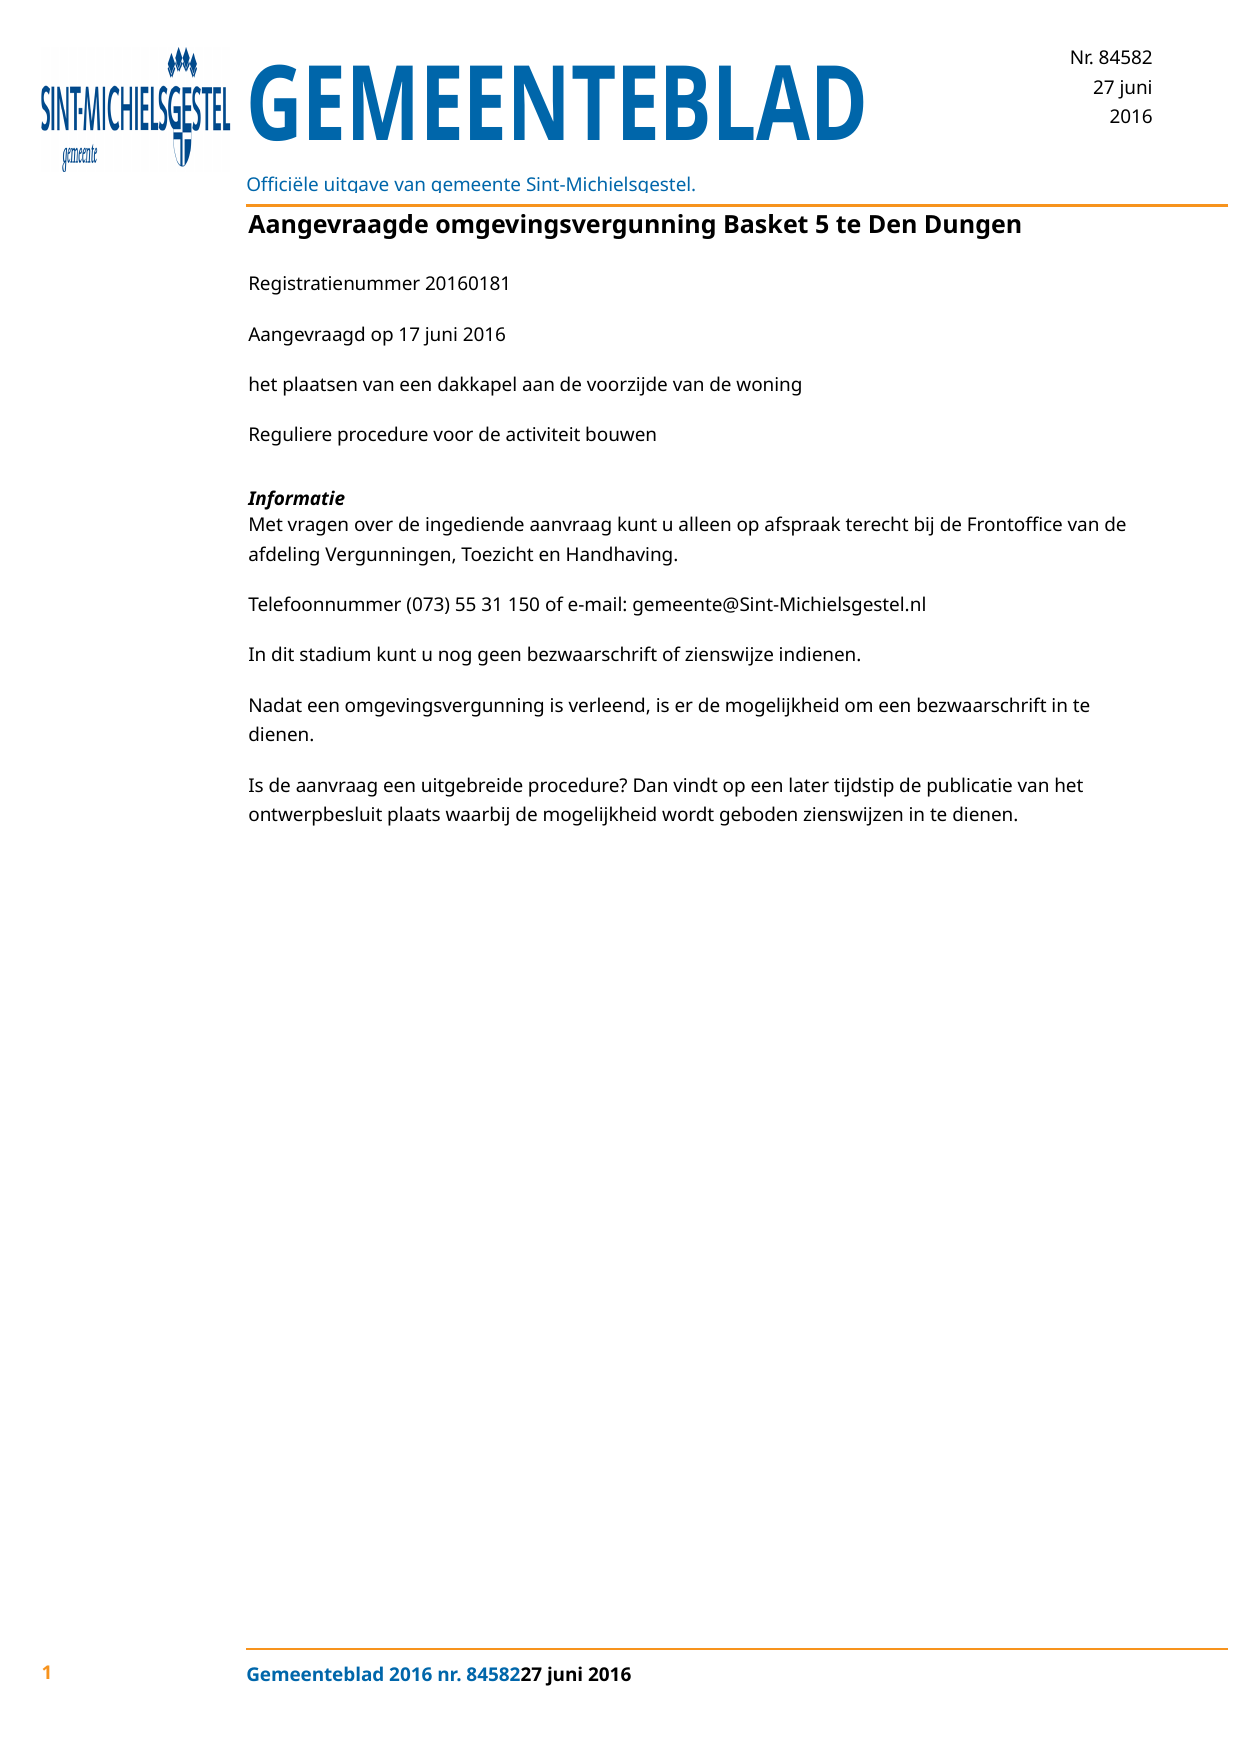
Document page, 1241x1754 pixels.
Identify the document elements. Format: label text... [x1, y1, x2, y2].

text Met vragen over de ingediende aanvraag kunt u alleen op afspraak terecht bij de Frontoffice van de afdeling Vergunningen, Toezicht en Handhaving. [248, 511, 1152, 567]
text Is de aanvraag een uitgebreide procedure? Dan vindt op een later tijdstip de publicatie van het ontwerpbesluit plaats waarbij de mogelijkheid wordt geboden zienswijzen in te dienen. [248, 772, 1152, 827]
text Nadat een omgevingsvergunning is verleend, is er de mogelijkheid om een bezwaarschrift in te dienen. [248, 692, 1152, 747]
text Telefoonnummer (073) 55 31 150 of e-mail: gemeente@Sint-Michielsgestel.nl [248, 591, 1152, 617]
picture [41, 47, 231, 172]
text het plaatsen van een dakkapel aan de voorzijde van de woning [248, 371, 1152, 397]
text Informatie [248, 486, 1152, 511]
text Aangevraagd op 17 juni 2016 [248, 321, 1152, 346]
text Reguliere procedure voor de activiteit bouwen [248, 422, 1152, 447]
text Aangevraagde omgevingsvergunning Basket 5 te Den Dungen [248, 207, 1152, 241]
text Registratienummer 20160181 [248, 270, 1152, 296]
text In dit stadium kunt u nog geen bezwaarschrift of zienswijze indienen. [248, 642, 1152, 667]
